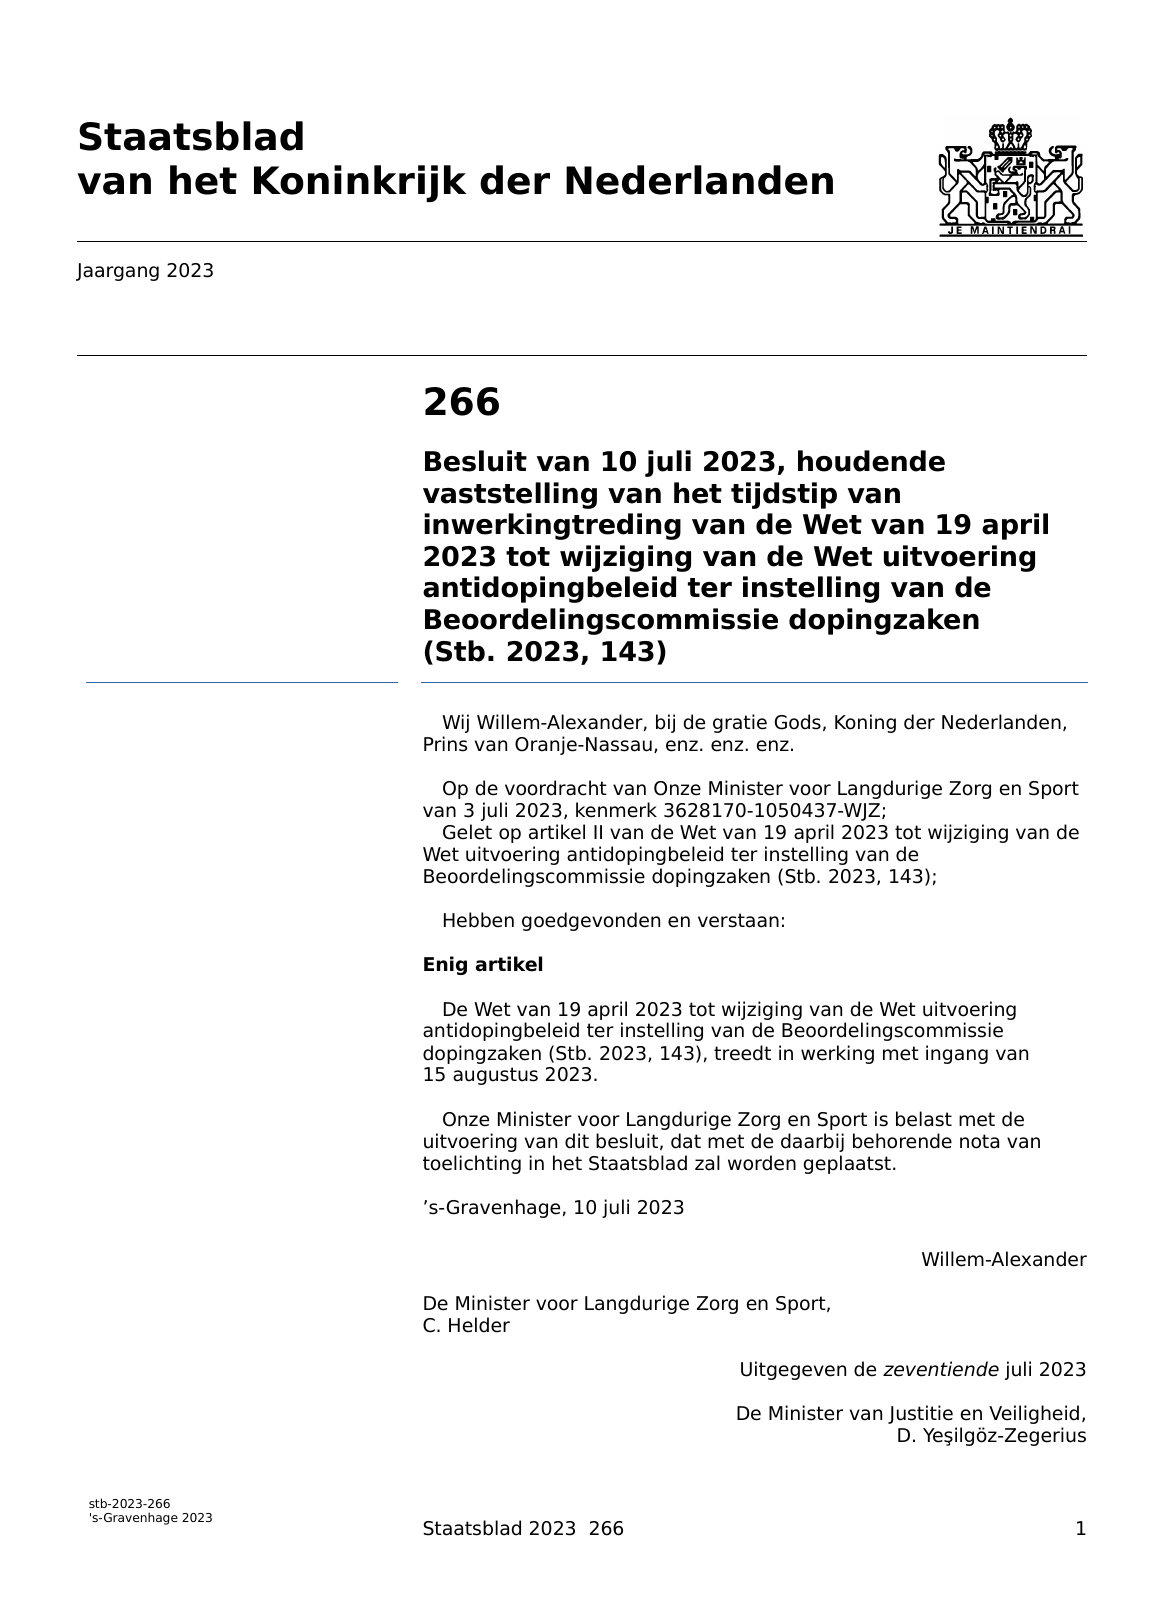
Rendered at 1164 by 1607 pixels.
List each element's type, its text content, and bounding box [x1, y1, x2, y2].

text Hebben goedgevonden en verstaan: [422, 910, 1087, 932]
text Onze Minister voor Langdurige Zorg en Sport is belast met de uitvoering van dit besluit, dat met de daarbij behorende nota van toelichting in het Staatsblad zal worden geplaatst. [422, 1108, 1087, 1174]
text Wij Willem-Alexander, bij de gratie Gods, Koning der Nederlanden, Prins van Oranje-Nassau, enz. enz. enz. [422, 712, 1087, 756]
table_header Staatsblad van het Koninkrijk der Nederlanden [77, 100, 886, 241]
text Besluit van 10 juli 2023, houdende vaststelling van het tijdstip van inwerkingtreding van de Wet van 19 april 2023 tot wijziging van de Wet uitvoering antidopingbeleid ter instelling van de Beoordelingscommissie dopingzaken (Stb. 2023, 143) [422, 447, 1087, 667]
text ’s-Gravenhage, 10 juli 2023 [422, 1197, 1087, 1219]
text Op de voordracht van Onze Minister voor Langdurige Zorg en Sport van 3 juli 2023, kenmerk 3628170-1050437-WJZ; [422, 778, 1087, 822]
subtitle 266 [422, 381, 1087, 424]
text De Minister voor Langdurige Zorg en Sport, C. Helder [422, 1293, 1087, 1337]
subtitle Enig artikel [422, 954, 1087, 976]
text stb-2023-266 [88, 1497, 323, 1511]
picture [936, 115, 1087, 240]
text De Wet van 19 april 2023 tot wijziging van de Wet uitvoering antidopingbeleid ter instelling van de Beoordelingscommissie dopingzaken (Stb. 2023, 143), treedt in werking met ingang van 15 augustus 2023. [422, 998, 1087, 1086]
table_header [886, 100, 1087, 241]
text Uitgegeven de zeventiende juli 2023 [422, 1359, 1087, 1381]
text Willem-Alexander [422, 1249, 1087, 1271]
table_cell Jaargang 2023 [77, 242, 1087, 355]
text 's-Gravenhage 2023 [88, 1511, 323, 1525]
text De Minister van Justitie en Veiligheid, D. Yeşilgöz-Zegerius [422, 1403, 1087, 1447]
text Gelet op artikel II van de Wet van 19 april 2023 tot wijziging van de Wet uitvoering antidopingbeleid ter instelling van de Beoordelingscommissie dopingzaken (Stb. 2023, 143); [422, 822, 1087, 888]
